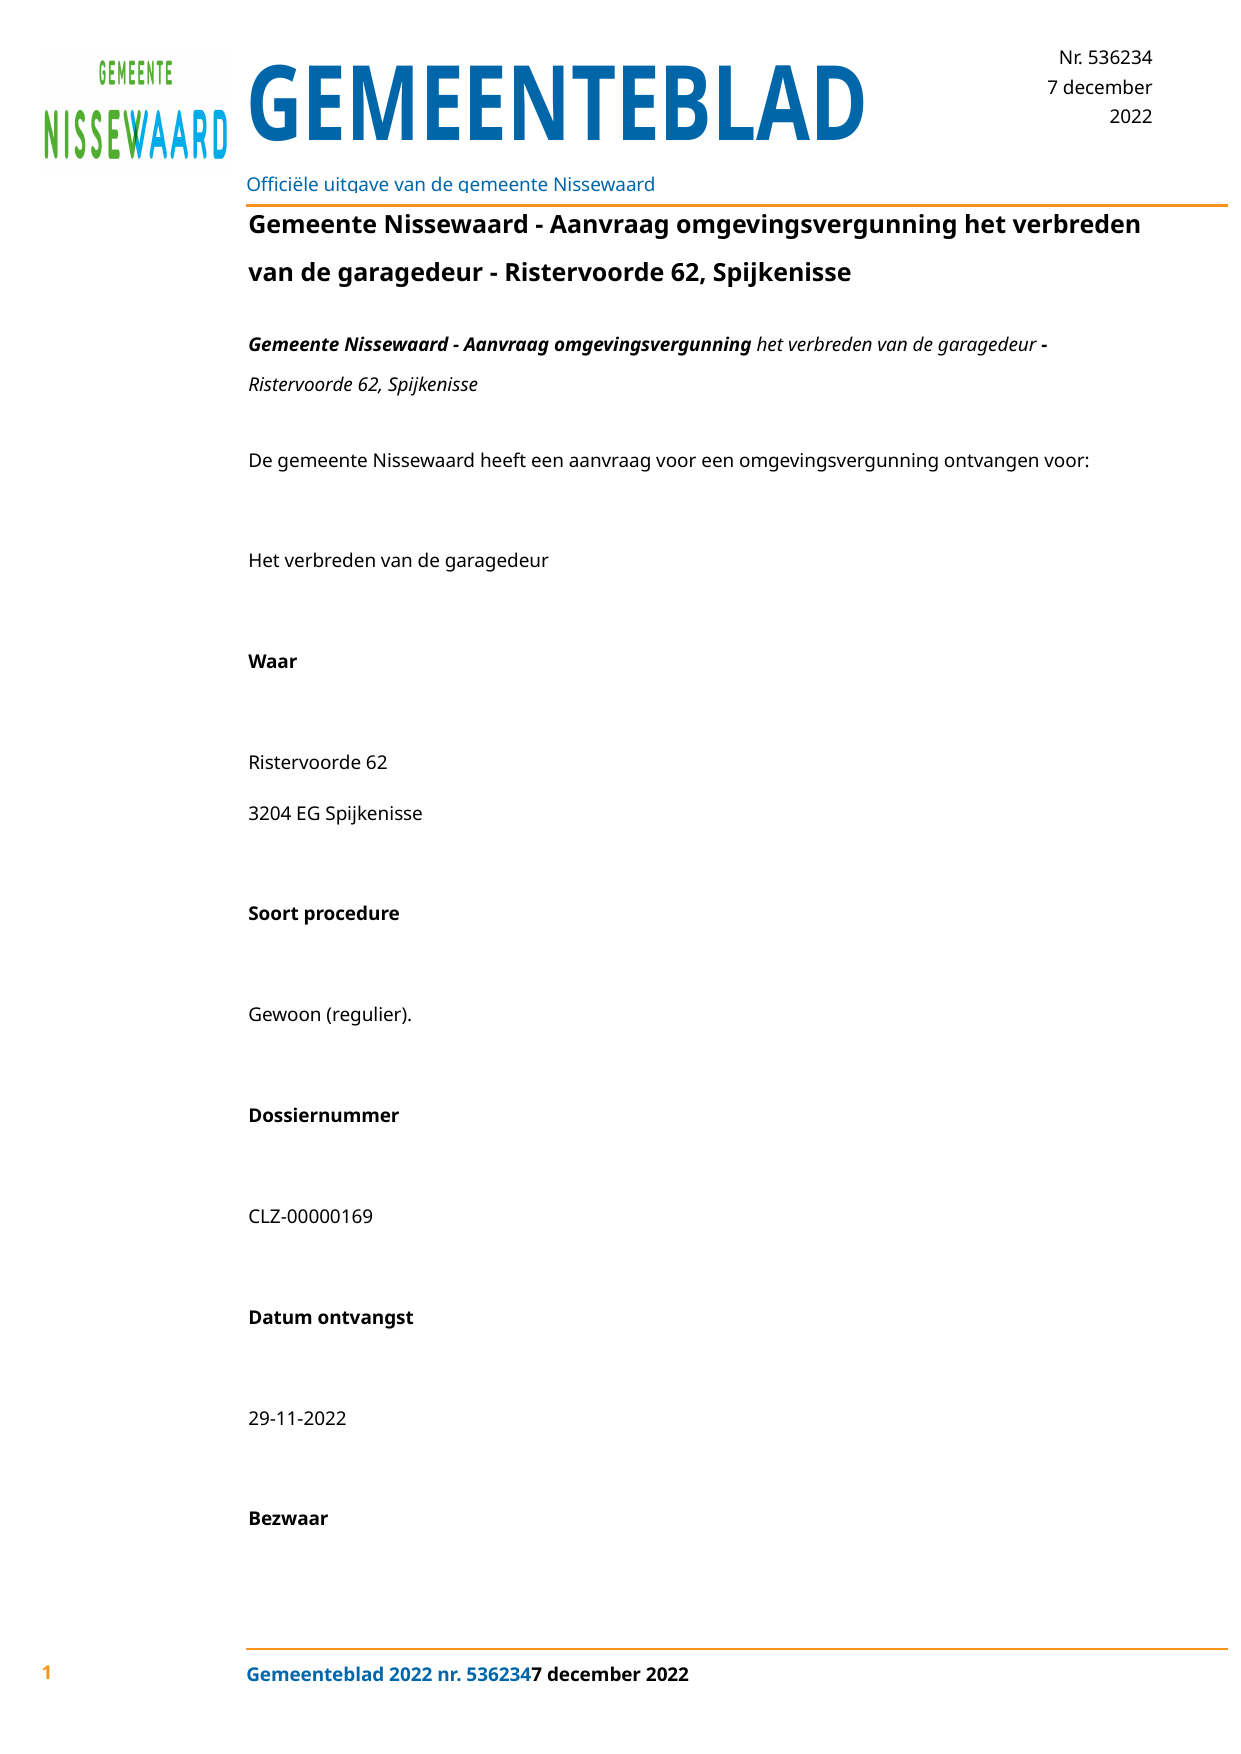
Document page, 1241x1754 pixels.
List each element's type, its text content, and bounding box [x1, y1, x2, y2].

text Datum ontvangst [248, 1304, 1152, 1330]
text 3204 EG Spijkenisse [248, 800, 1152, 826]
text Het verbreden van de garagedeur [248, 548, 1152, 573]
text Ristervoorde 62, Spijkenisse [248, 371, 1152, 396]
text Bezwaar [248, 1506, 1152, 1531]
text Gemeente Nissewaard - Aanvraag omgevingsvergunning het verbreden van de garagedeur - [248, 331, 1152, 357]
text De gemeente Nissewaard heeft een aanvraag voor een omgevingsvergunning ontvangen voor: [248, 447, 1152, 473]
text Waar [248, 648, 1152, 674]
text Gewoon (regulier). [248, 1001, 1152, 1027]
text CLZ-00000169 [248, 1203, 1152, 1229]
picture [41, 47, 231, 172]
text Ristervoorde 62 [248, 749, 1152, 775]
text Gemeente Nissewaard - Aanvraag omgevingsvergunning het verbreden van de garagedeur - Ristervoorde 62, Spijkenisse [248, 207, 1152, 288]
text 29-11-2022 [248, 1405, 1152, 1431]
text Soort procedure [248, 901, 1152, 926]
text Dossiernummer [248, 1102, 1152, 1128]
